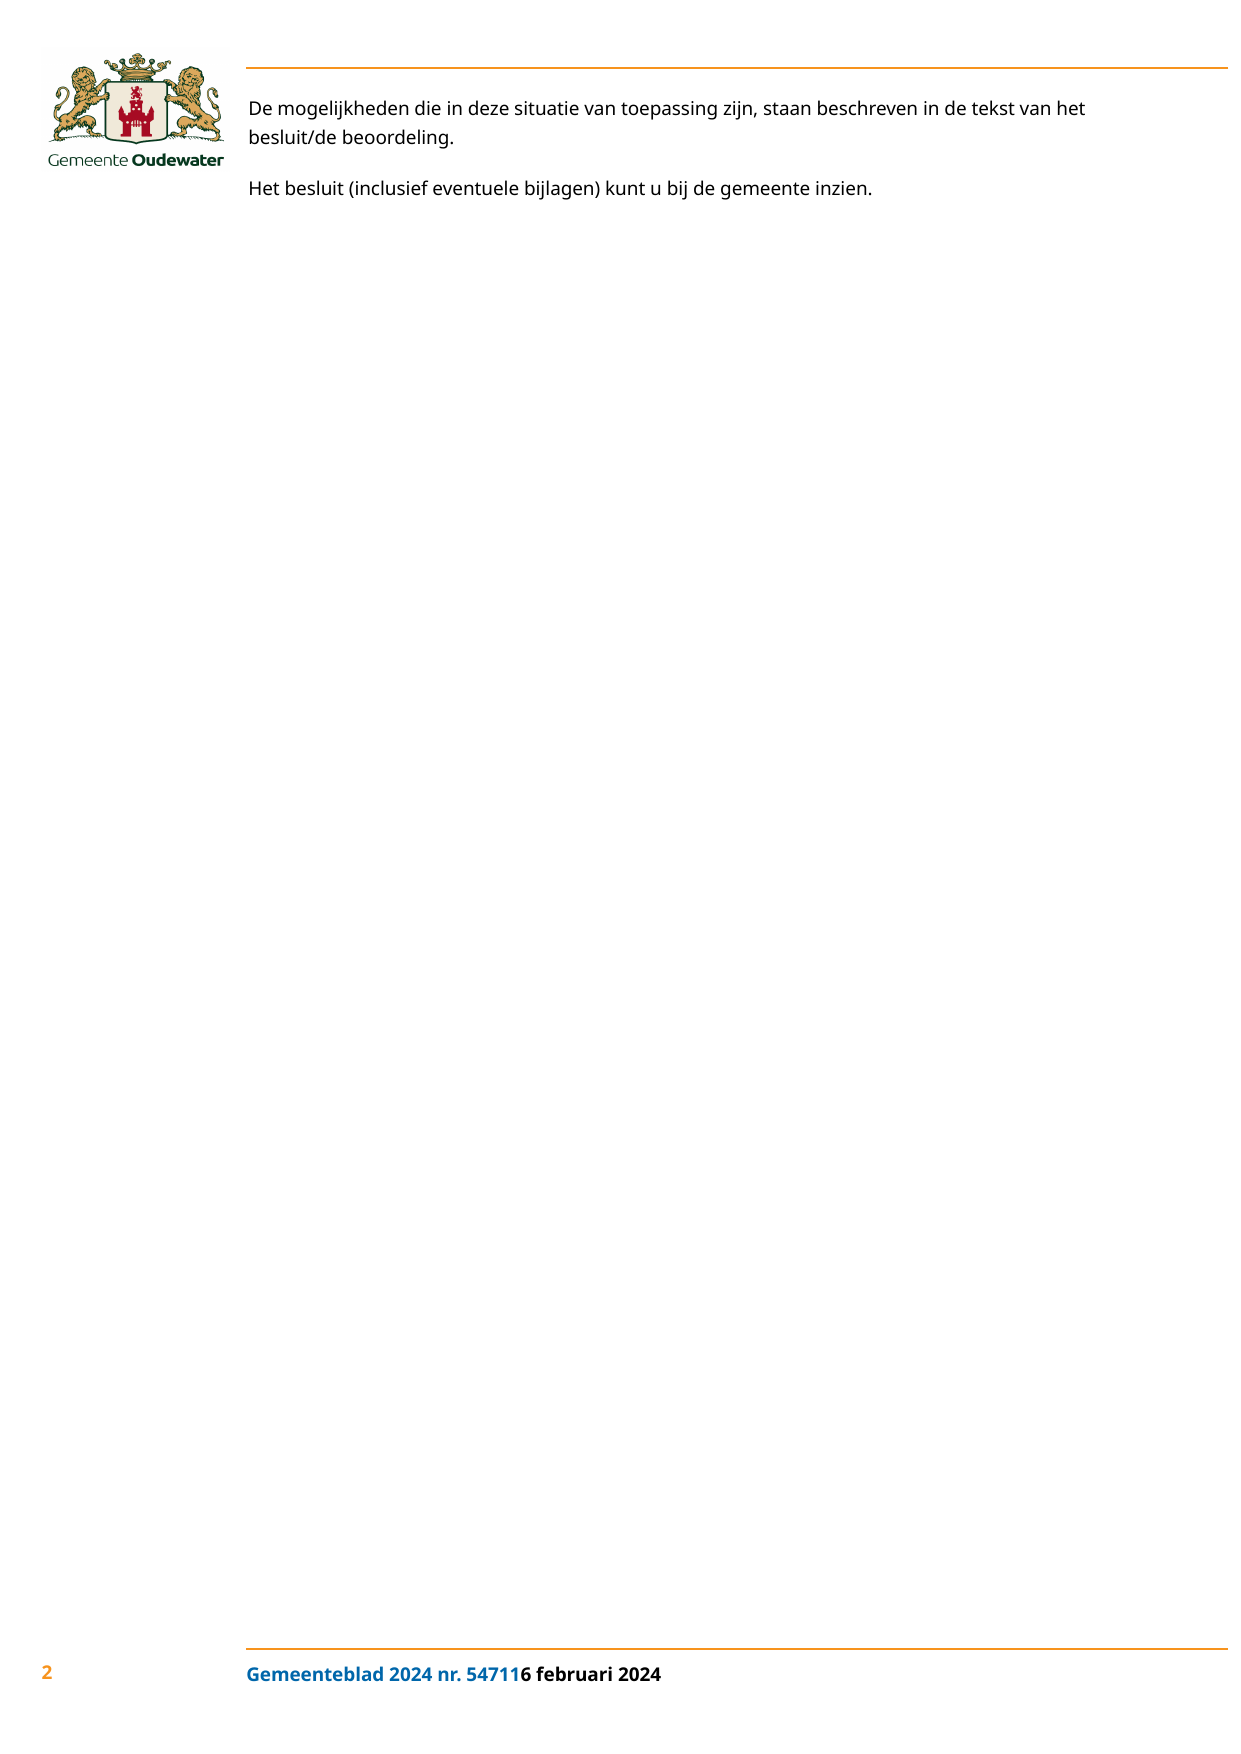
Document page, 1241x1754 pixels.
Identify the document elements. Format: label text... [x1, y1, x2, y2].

picture [41, 47, 231, 172]
text Het besluit (inclusief eventuele bijlagen) kunt u bij de gemeente inzien. [248, 175, 1152, 201]
text De mogelijkheden die in deze situatie van toepassing zijn, staan beschreven in de tekst van het besluit/de beoordeling. [248, 95, 1152, 150]
